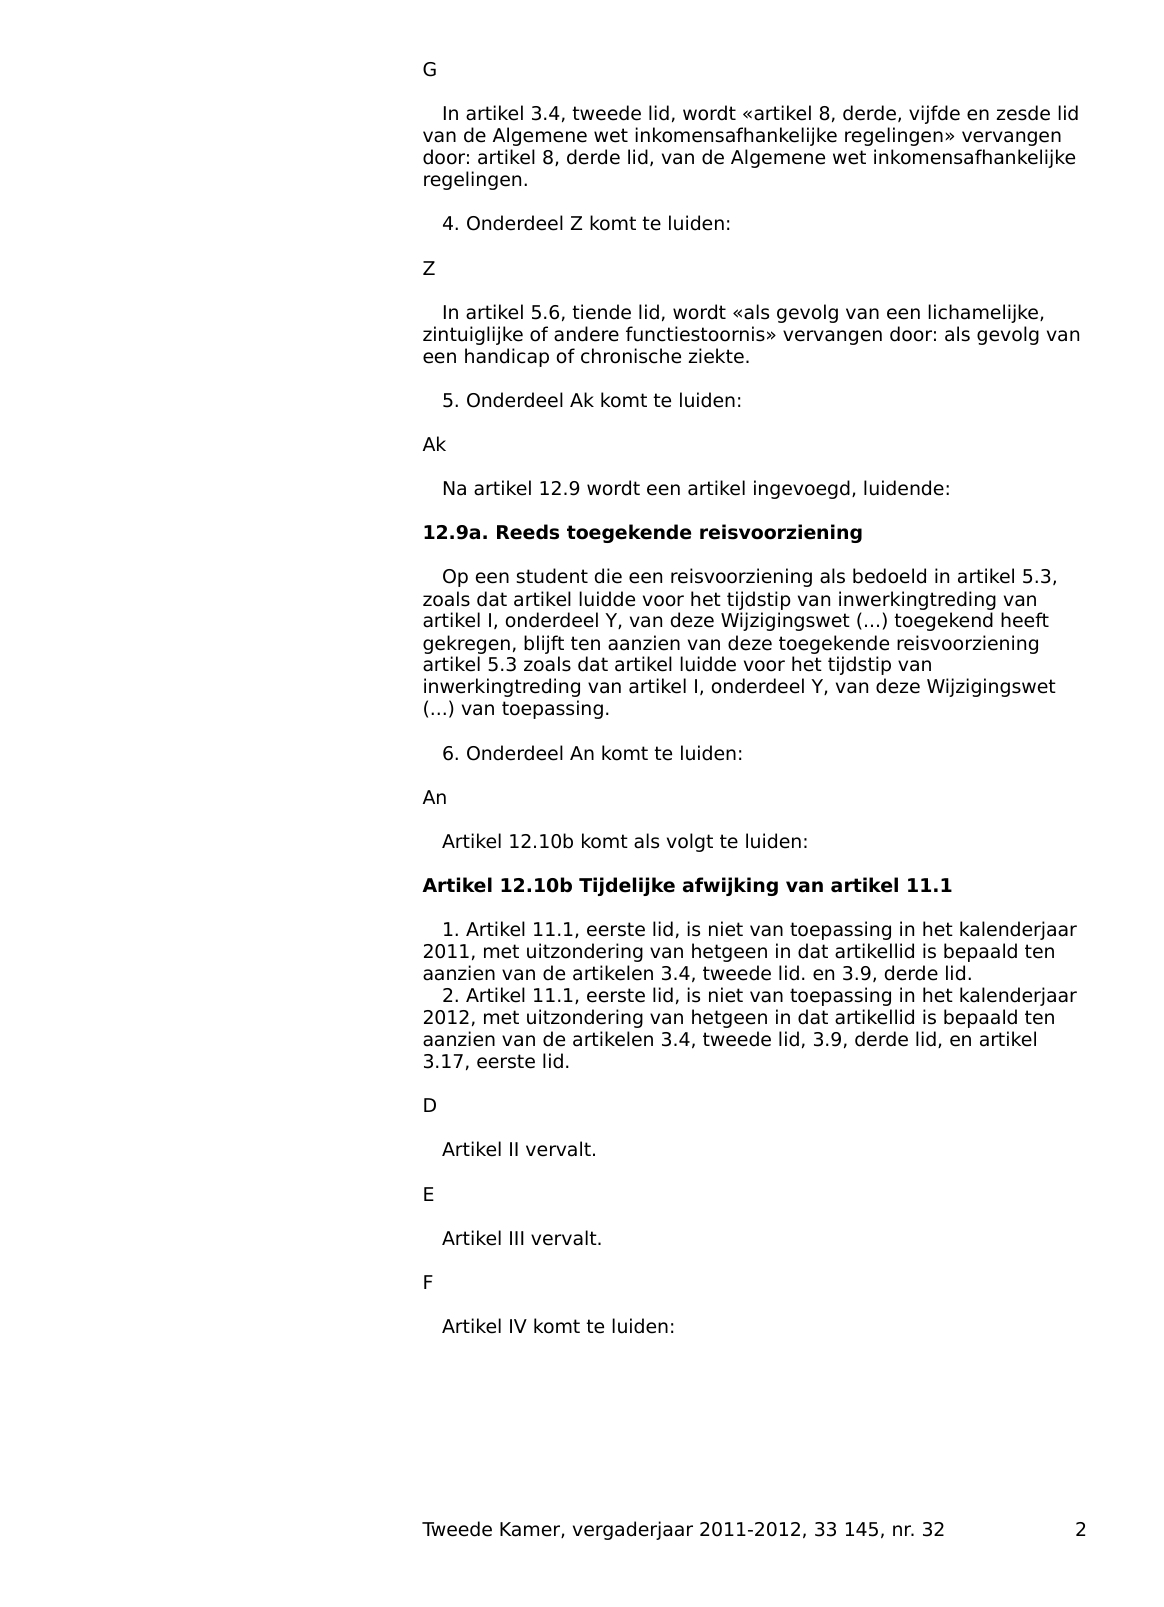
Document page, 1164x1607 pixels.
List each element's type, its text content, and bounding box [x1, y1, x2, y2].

text 5. Onderdeel Ak komt te luiden: [422, 390, 1087, 412]
text In artikel 5.6, tiende lid, wordt «als gevolg van een lichamelijke, zintuiglijke of andere functiestoornis» vervangen door: als gevolg van een handicap of chronische ziekte. [422, 302, 1087, 368]
text Artikel 12.10b komt als volgt te luiden: [422, 831, 1087, 853]
text 2. Artikel 11.1, eerste lid, is niet van toepassing in het kalenderjaar 2012, met uitzondering van hetgeen in dat artikellid is bepaald ten aanzien van de artikelen 3.4, tweede lid, 3.9, derde lid, en artikel 3.17, eerste lid. [422, 985, 1087, 1073]
subtitle E [422, 1183, 1087, 1206]
text Artikel III vervalt. [422, 1228, 1087, 1250]
text 4. Onderdeel Z komt te luiden: [422, 213, 1087, 235]
text 6. Onderdeel An komt te luiden: [422, 742, 1087, 764]
text 1. Artikel 11.1, eerste lid, is niet van toepassing in het kalenderjaar 2011, met uitzondering van hetgeen in dat artikellid is bepaald ten aanzien van de artikelen 3.4, tweede lid. en 3.9, derde lid. [422, 919, 1087, 985]
text Artikel IV komt te luiden: [422, 1316, 1087, 1338]
subtitle D [422, 1095, 1087, 1117]
subtitle Z [422, 257, 1087, 279]
subtitle Artikel 12.10b Tijdelijke afwijking van artikel 11.1 [422, 875, 1087, 897]
text Na artikel 12.9 wordt een artikel ingevoegd, luidende: [422, 478, 1087, 500]
text In artikel 3.4, tweede lid, wordt «artikel 8, derde, vijfde en zesde lid van de Algemene wet inkomensafhankelijke regelingen» vervangen door: artikel 8, derde lid, van de Algemene wet inkomensafhankelijke regelingen. [422, 103, 1087, 191]
subtitle Ak [422, 434, 1087, 456]
text Op een student die een reisvoorziening als bedoeld in artikel 5.3, zoals dat artikel luidde voor het tijdstip van inwerkingtreding van artikel I, onderdeel Y, van deze Wijzigingswet (...) toegekend heeft gekregen, blijft ten aanzien van deze toegekende reisvoorziening artikel 5.3 zoals dat artikel luidde voor het tijdstip van inwerkingtreding van artikel I, onderdeel Y, van deze Wijzigingswet (...) van toepassing. [422, 566, 1087, 720]
subtitle An [422, 787, 1087, 809]
subtitle 12.9a. Reeds toegekende reisvoorziening [422, 522, 1087, 544]
subtitle G [422, 59, 1087, 81]
text Artikel II vervalt. [422, 1139, 1087, 1161]
subtitle F [422, 1272, 1087, 1294]
